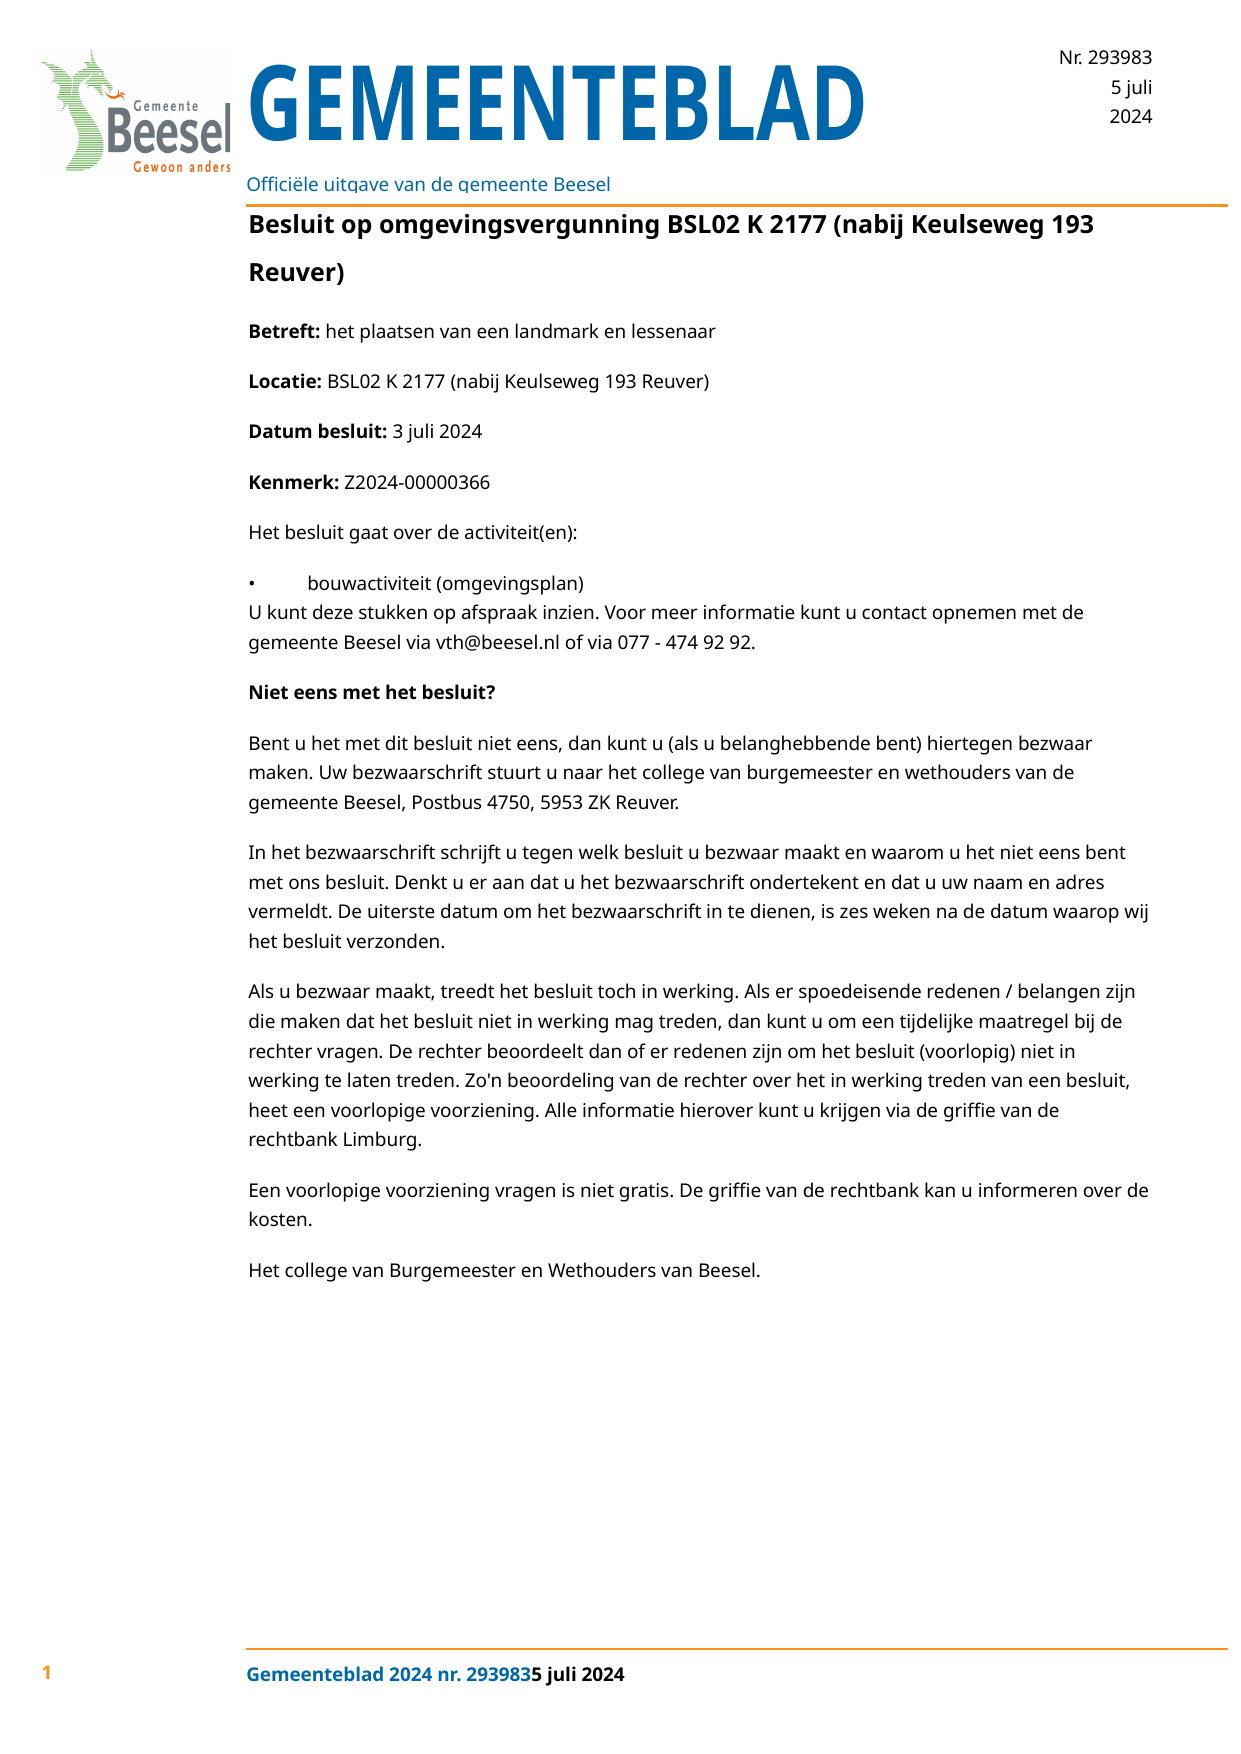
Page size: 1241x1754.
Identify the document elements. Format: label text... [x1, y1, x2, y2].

text Bent u het met dit besluit niet eens, dan kunt u (als u belanghebbende bent) hiertegen bezwaar maken. Uw bezwaarschrift stuurt u naar het college van burgemeester en wethouders van de gemeente Beesel, Postbus 4750, 5953 ZK Reuver. [248, 730, 1152, 815]
text Kenmerk: Z2024-00000366 [248, 469, 1152, 495]
text Het college van Burgemeester en Wethouders van Beesel. [248, 1257, 1152, 1283]
text Niet eens met het besluit? [248, 679, 1152, 705]
text Een voorlopige voorziening vragen is niet gratis. De griffie van de rechtbank kan u informeren over de kosten. [248, 1177, 1152, 1232]
text Datum besluit: 3 juli 2024 [248, 419, 1152, 444]
text U kunt deze stukken op afspraak inzien. Voor meer informatie kunt u contact opnemen met de gemeente Beesel via vth@beesel.nl of via 077 - 474 92 92. [248, 599, 1152, 655]
picture [41, 47, 231, 172]
text Locatie: BSL02 K 2177 (nabij Keulseweg 193 Reuver) [248, 368, 1152, 394]
text Het besluit gaat over de activiteit(en): [248, 519, 1152, 545]
text Als u bezwaar maakt, treedt het besluit toch in werking. Als er spoedeisende redenen / belangen zijn die maken dat het besluit niet in werking mag treden, dan kunt u om een tijdelijke maatregel bij de rechter vragen. De rechter beoordeelt dan of er redenen zijn om het besluit (voorlopig) niet in werking te laten treden. Zo'n beoordeling van de rechter over het in werking treden van een besluit, heet een voorlopige voorziening. Alle informatie hierover kunt u krijgen via de griffie van de rechtbank Limburg. [248, 979, 1152, 1152]
text Betreft: het plaatsen van een landmark en lessenaar [248, 318, 1152, 344]
text Besluit op omgevingsvergunning BSL02 K 2177 (nabij Keulseweg 193 Reuver) [248, 207, 1152, 288]
list bouwactiviteit (omgevingsplan) [248, 570, 1152, 596]
text In het bezwaarschrift schrijft u tegen welk besluit u bezwaar maakt en waarom u het niet eens bent met ons besluit. Denkt u er aan dat u het bezwaarschrift ondertekent en dat u uw naam en adres vermeldt. De uiterste datum om het bezwaarschrift in te dienen, is zes weken na de datum waarop wij het besluit verzonden. [248, 839, 1152, 954]
